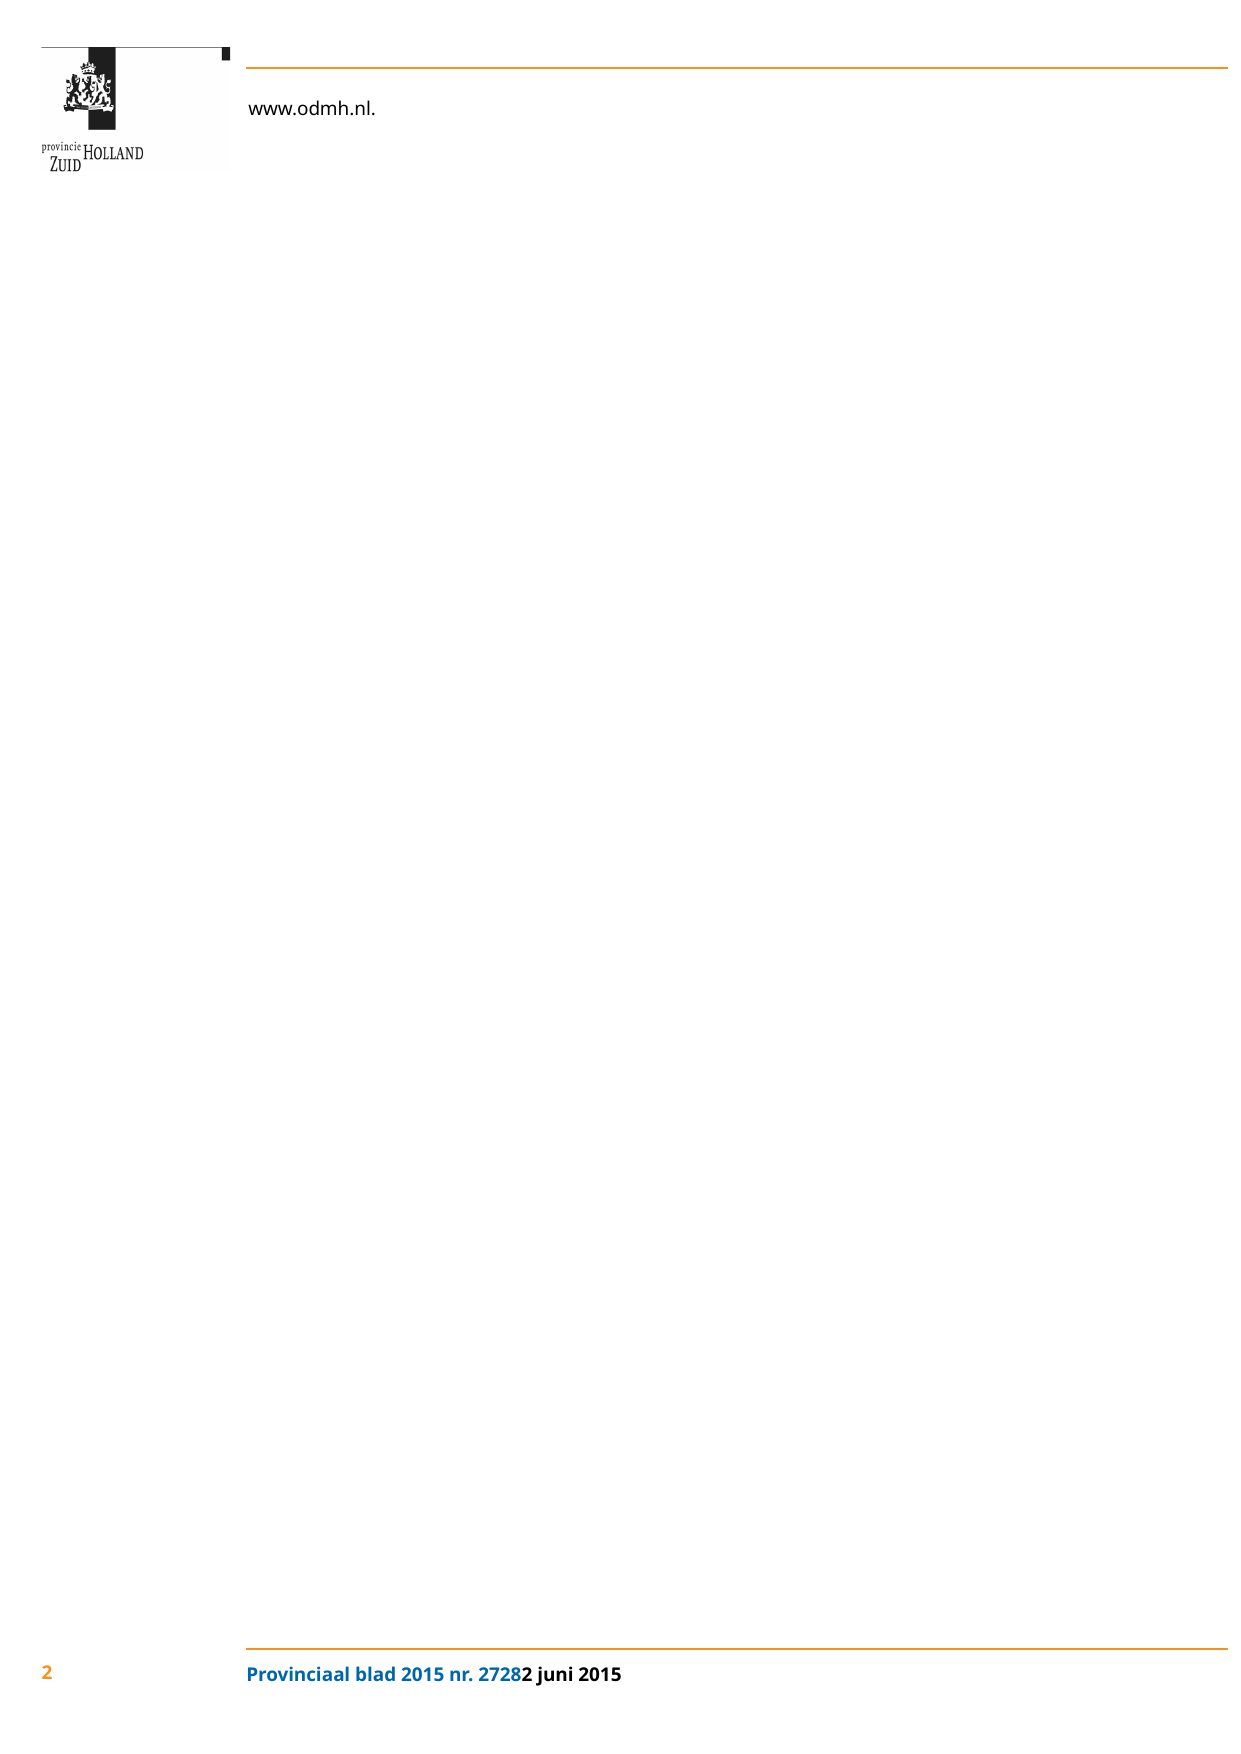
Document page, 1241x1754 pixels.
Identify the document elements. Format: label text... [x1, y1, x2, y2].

text www.odmh.nl. [248, 95, 1152, 121]
picture [41, 47, 231, 172]
